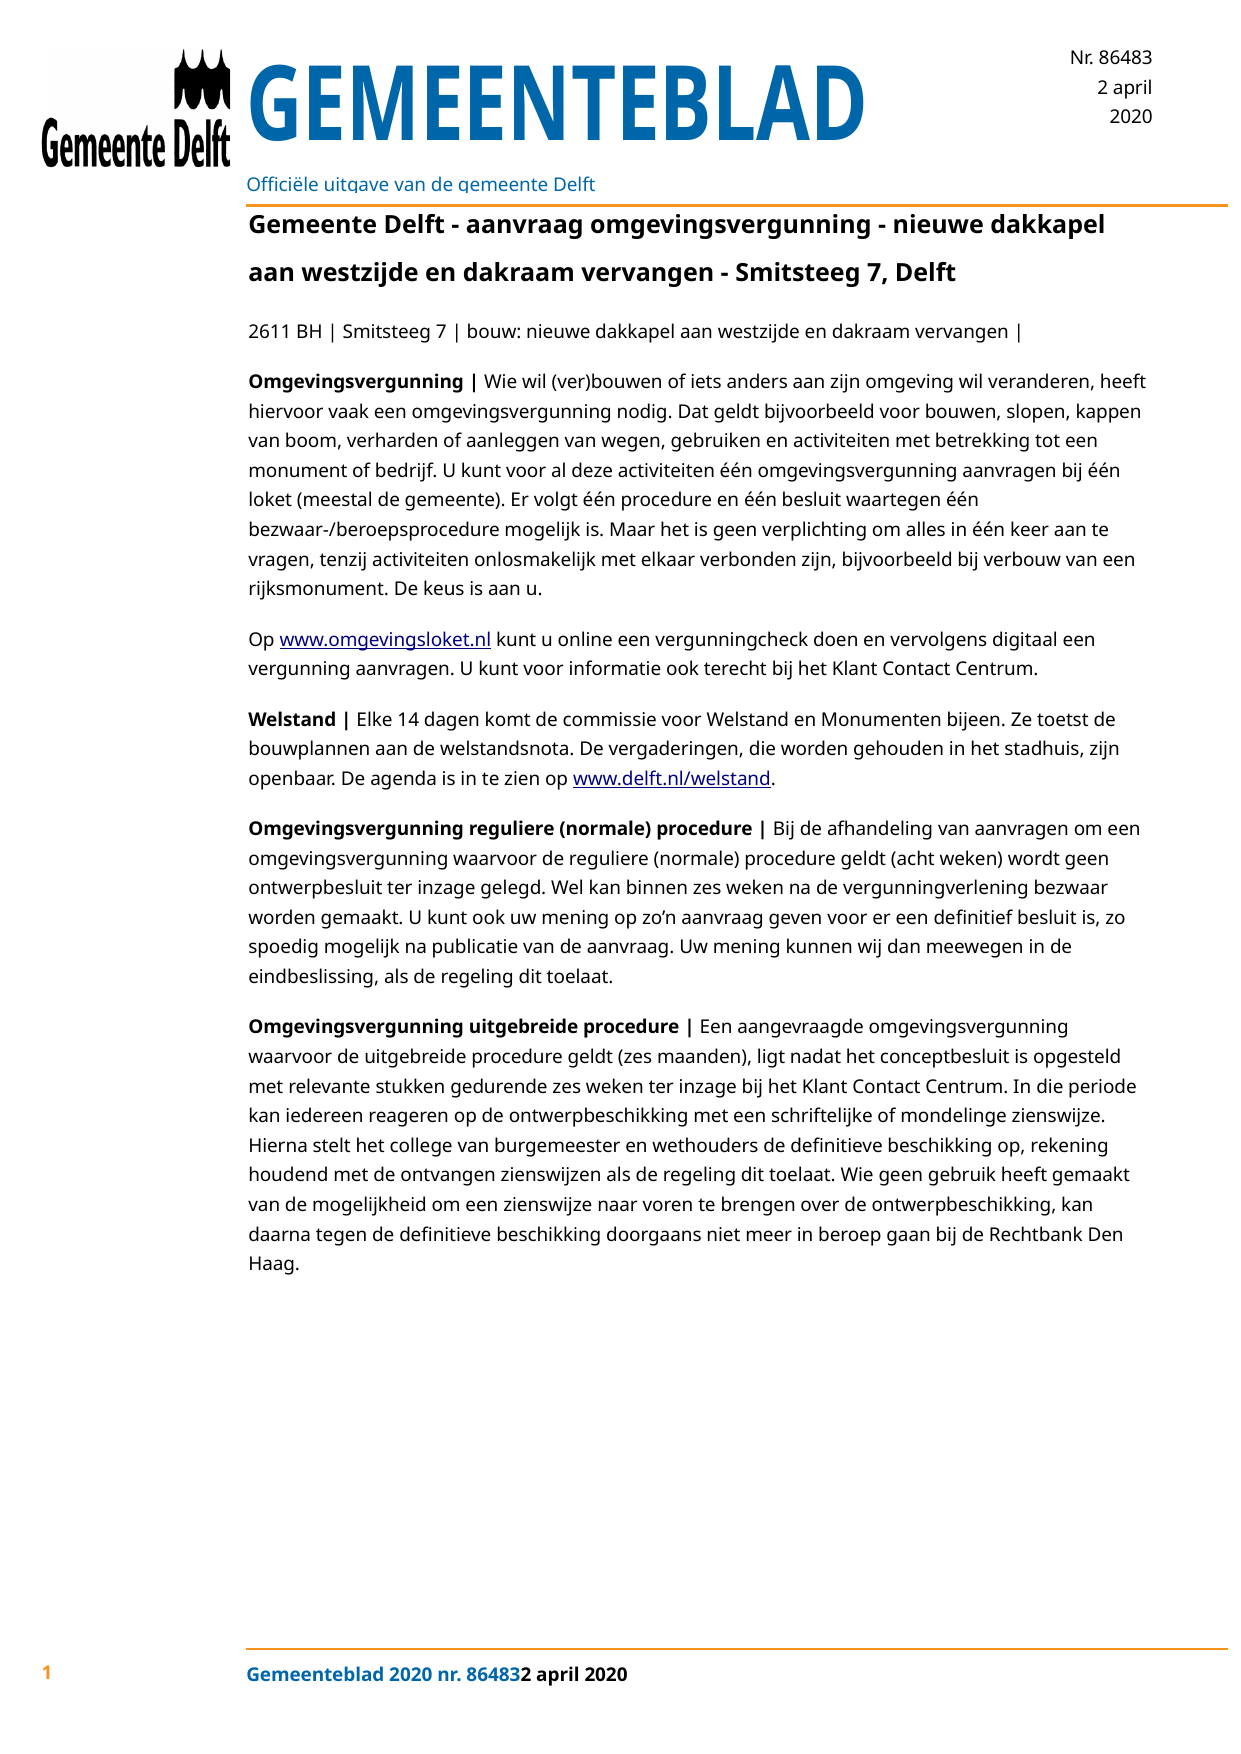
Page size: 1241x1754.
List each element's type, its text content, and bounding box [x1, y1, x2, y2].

text Omgevingsvergunning uitgebreide procedure | Een aangevraagde omgevingsvergunning waarvoor de uitgebreide procedure geldt (zes maanden), ligt nadat het conceptbesluit is opgesteld met relevante stukken gedurende zes weken ter inzage bij het Klant Contact Centrum. In die periode kan iedereen reageren op de ontwerpbeschikking met een schriftelijke of mondelinge zienswijze. Hierna stelt het college van burgemeester en wethouders de definitieve beschikking op, rekening houdend met de ontvangen zienswijzen als de regeling dit toelaat. Wie geen gebruik heeft gemaakt van de mogelijkheid om een zienswijze naar voren te brengen over de ontwerpbeschikking, kan daarna tegen de definitieve beschikking doorgaans niet meer in beroep gaan bij de Rechtbank Den Haag. [248, 1014, 1152, 1276]
text Omgevingsvergunning | Wie wil (ver)bouwen of iets anders aan zijn omgeving wil veranderen, heeft hiervoor vaak een omgevingsvergunning nodig. Dat geldt bijvoorbeeld voor bouwen, slopen, kappen van boom, verharden of aanleggen van wegen, gebruiken en activiteiten met betrekking tot een monument of bedrijf. U kunt voor al deze activiteiten één omgevingsvergunning aanvragen bij één loket (meestal de gemeente). Er volgt één procedure en één besluit waartegen één bezwaar-/beroepsprocedure mogelijk is. Maar het is geen verplichting om alles in één keer aan te vragen, tenzij activiteiten onlosmakelijk met elkaar verbonden zijn, bijvoorbeeld bij verbouw van een rijksmonument. De keus is aan u. [248, 368, 1152, 601]
text Omgevingsvergunning reguliere (normale) procedure | Bij de afhandeling van aanvragen om een omgevingsvergunning waarvoor de reguliere (normale) procedure geldt (acht weken) wordt geen ontwerpbesluit ter inzage gelegd. Wel kan binnen zes weken na de vergunningverlening bezwaar worden gemaakt. U kunt ook uw mening op zo’n aanvraag geven voor er een definitief besluit is, zo spoedig mogelijk na publicatie van de aanvraag. Uw mening kunnen wij dan meewegen in de eindbeslissing, als de regeling dit toelaat. [248, 815, 1152, 989]
text Op www.omgevingsloket.nl kunt u online een vergunningcheck doen en vervolgens digitaal een vergunning aanvragen. U kunt voor informatie ook terecht bij het Klant Contact Centrum. [248, 626, 1152, 681]
picture [41, 47, 231, 172]
text Gemeente Delft - aanvraag omgevingsvergunning - nieuwe dakkapel aan westzijde en dakraam vervangen - Smitsteeg 7, Delft [248, 207, 1152, 288]
text 2611 BH | Smitsteeg 7 | bouw: nieuwe dakkapel aan westzijde en dakraam vervangen | [248, 318, 1152, 344]
text Welstand | Elke 14 dagen komt de commissie voor Welstand en Monumenten bijeen. Ze toetst de bouwplannen aan de welstandsnota. De vergaderingen, die worden gehouden in het stadhuis, zijn openbaar. De agenda is in te zien op www.delft.nl/welstand. [248, 706, 1152, 791]
